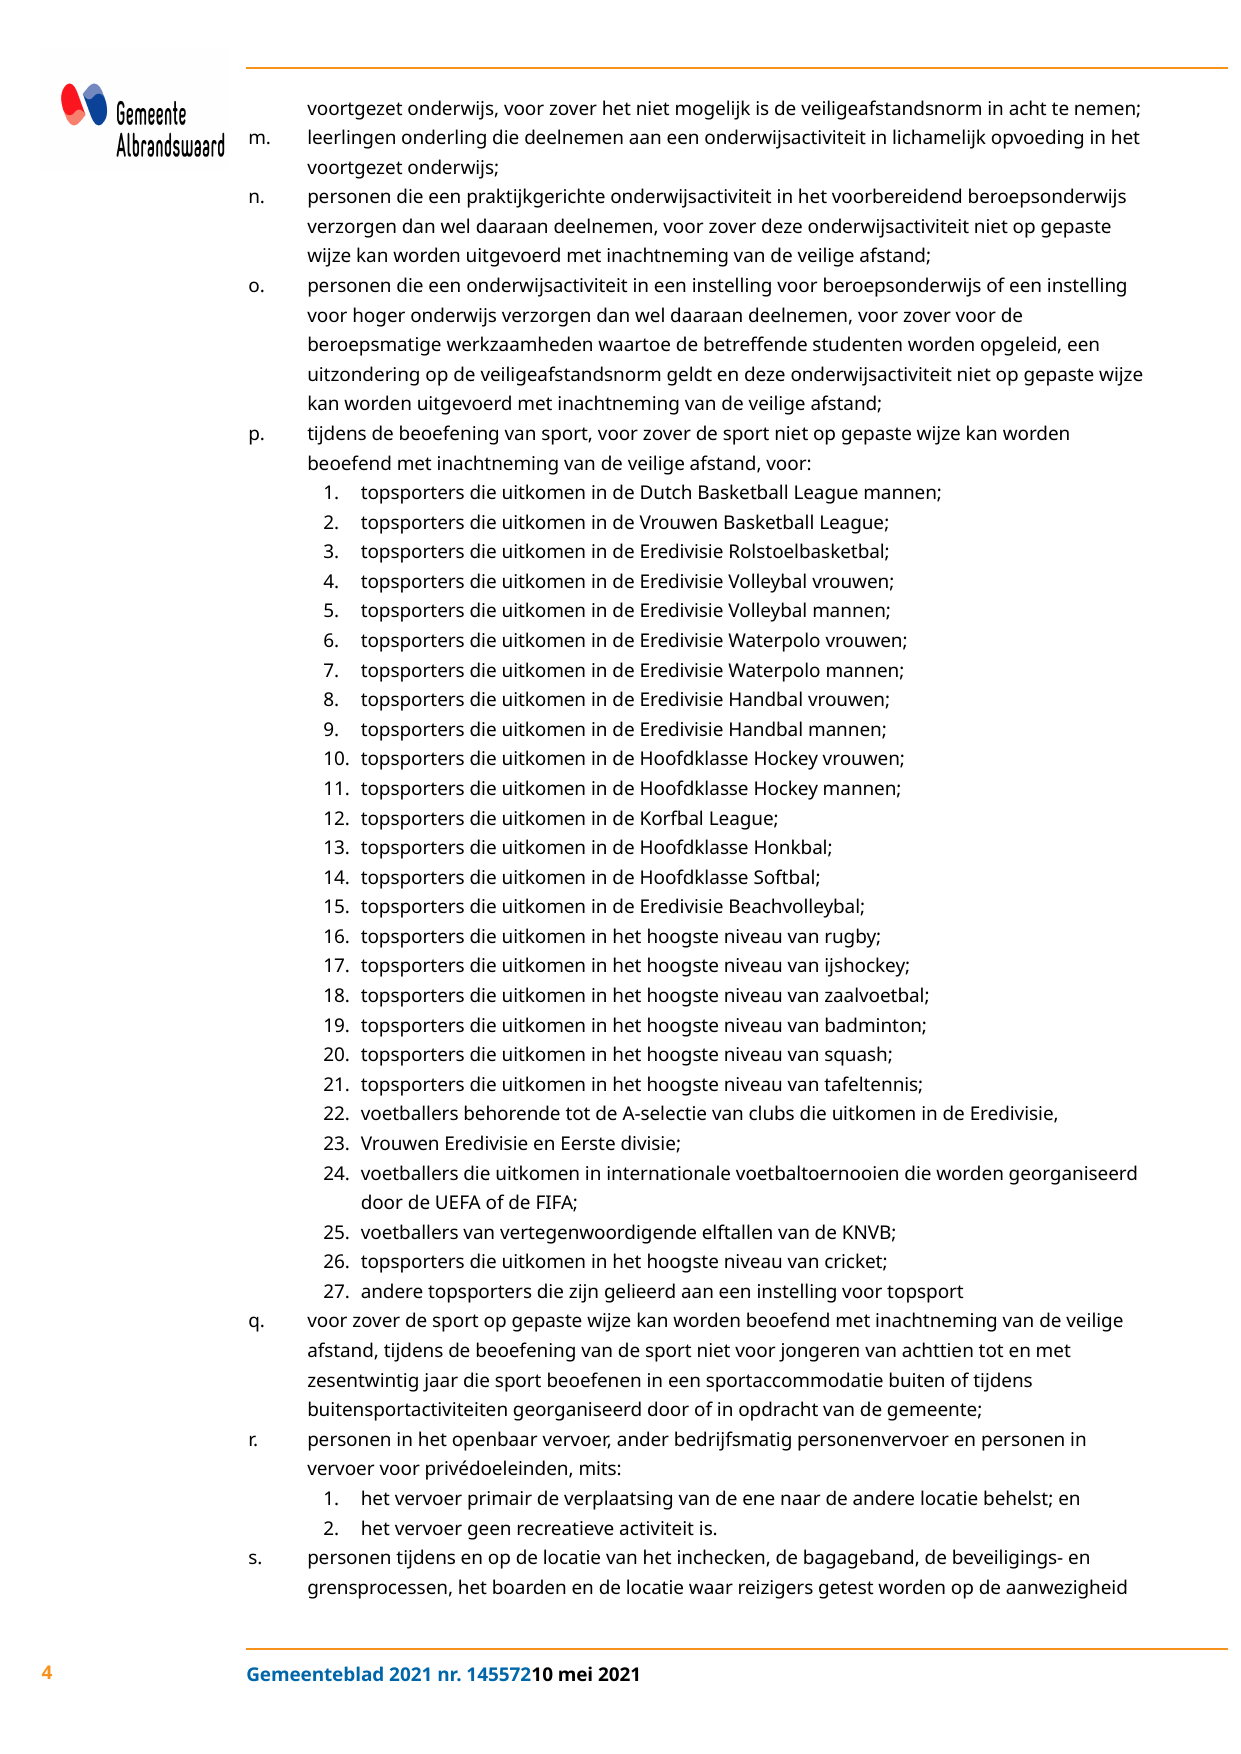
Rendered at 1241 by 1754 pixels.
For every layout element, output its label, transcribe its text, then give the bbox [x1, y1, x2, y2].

list topsporters die uitkomen in het hoogste niveau van badminton; [323, 1012, 1152, 1038]
list topsporters die uitkomen in de Eredivisie Handbal vrouwen; [323, 686, 1152, 712]
list topsporters die uitkomen in het hoogste niveau van rugby; [323, 923, 1152, 949]
list personen in het openbaar vervoer, ander bedrijfsmatig personenvervoer en personen in vervoer voor privédoeleinden, mits: [248, 1426, 1152, 1481]
list voetballers behorende tot de A-selectie van clubs die uitkomen in de Eredivisie, [323, 1101, 1152, 1126]
picture [41, 47, 231, 172]
list topsporters die uitkomen in het hoogste niveau van cricket; [323, 1248, 1152, 1274]
list topsporters die uitkomen in de Vrouwen Basketball League; [323, 509, 1152, 535]
list topsporters die uitkomen in de Hoofdklasse Hockey mannen; [323, 775, 1152, 801]
list topsporters die uitkomen in het hoogste niveau van zaalvoetbal; [323, 982, 1152, 1008]
list voetballers van vertegenwoordigende elftallen van de KNVB; [323, 1219, 1152, 1245]
list personen die een praktijkgerichte onderwijsactiviteit in het voorbereidend beroepsonderwijs verzorgen dan wel daaraan deelnemen, voor zover deze onderwijsactiviteit niet op gepaste wijze kan worden uitgevoerd met inachtneming van de veilige afstand; [248, 183, 1152, 268]
list voortgezet onderwijs, voor zover het niet mogelijk is de veiligeafstandsnorm in acht te nemen; [248, 95, 1152, 121]
list topsporters die uitkomen in de Eredivisie Handbal mannen; [323, 716, 1152, 742]
list topsporters die uitkomen in de Hoofdklasse Hockey vrouwen; [323, 746, 1152, 771]
list topsporters die uitkomen in het hoogste niveau van squash; [323, 1041, 1152, 1067]
list voetballers die uitkomen in internationale voetbaltoernooien die worden georganiseerd door de UEFA of de FIFA; [323, 1160, 1152, 1215]
list leerlingen onderling die deelnemen aan een onderwijsactiviteit in lichamelijk opvoeding in het voortgezet onderwijs; [248, 124, 1152, 180]
list topsporters die uitkomen in het hoogste niveau van ijshockey; [323, 953, 1152, 978]
list topsporters die uitkomen in de Eredivisie Waterpolo vrouwen; [323, 627, 1152, 653]
list andere topsporters die zijn gelieerd aan een instelling voor topsport [323, 1278, 1152, 1304]
list Vrouwen Eredivisie en Eerste divisie; [323, 1130, 1152, 1156]
list het vervoer primair de verplaatsing van de ene naar de andere locatie behelst; en [323, 1485, 1152, 1511]
list personen tijdens en op de locatie van het inchecken, de bagageband, de beveiligings- en grensprocessen, het boarden en de locatie waar reizigers getest worden op de aanwezigheid [248, 1544, 1152, 1600]
list topsporters die uitkomen in de Hoofdklasse Honkbal; [323, 834, 1152, 860]
list voor zover de sport op gepaste wijze kan worden beoefend met inachtneming van de veilige afstand, tijdens de beoefening van de sport niet voor jongeren van achttien tot en met zesentwintig jaar die sport beoefenen in een sportaccommodatie buiten of tijdens buitensportactiviteiten georganiseerd door of in opdracht van de gemeente; [248, 1308, 1152, 1422]
list tijdens de beoefening van sport, voor zover de sport niet op gepaste wijze kan worden beoefend met inachtneming van de veilige afstand, voor: [248, 420, 1152, 476]
list topsporters die uitkomen in de Hoofdklasse Softbal; [323, 864, 1152, 890]
list topsporters die uitkomen in de Eredivisie Beachvolleybal; [323, 893, 1152, 919]
list topsporters die uitkomen in het hoogste niveau van tafeltennis; [323, 1071, 1152, 1097]
list topsporters die uitkomen in de Eredivisie Waterpolo mannen; [323, 657, 1152, 683]
list personen die een onderwijsactiviteit in een instelling voor beroepsonderwijs of een instelling voor hoger onderwijs verzorgen dan wel daaraan deelnemen, voor zover voor de beroepsmatige werkzaamheden waartoe de betreffende studenten worden opgeleid, een uitzondering op de veiligeafstandsnorm geldt en deze onderwijsactiviteit niet op gepaste wijze kan worden uitgevoerd met inachtneming van de veilige afstand; [248, 272, 1152, 416]
list topsporters die uitkomen in de Eredivisie Volleybal vrouwen; [323, 568, 1152, 594]
list topsporters die uitkomen in de Korfbal League; [323, 805, 1152, 831]
list topsporters die uitkomen in de Eredivisie Volleybal mannen; [323, 598, 1152, 623]
list het vervoer geen recreatieve activiteit is. [323, 1515, 1152, 1541]
list topsporters die uitkomen in de Eredivisie Rolstoelbasketbal; [323, 538, 1152, 564]
list topsporters die uitkomen in de Dutch Basketball League mannen; [323, 479, 1152, 505]
